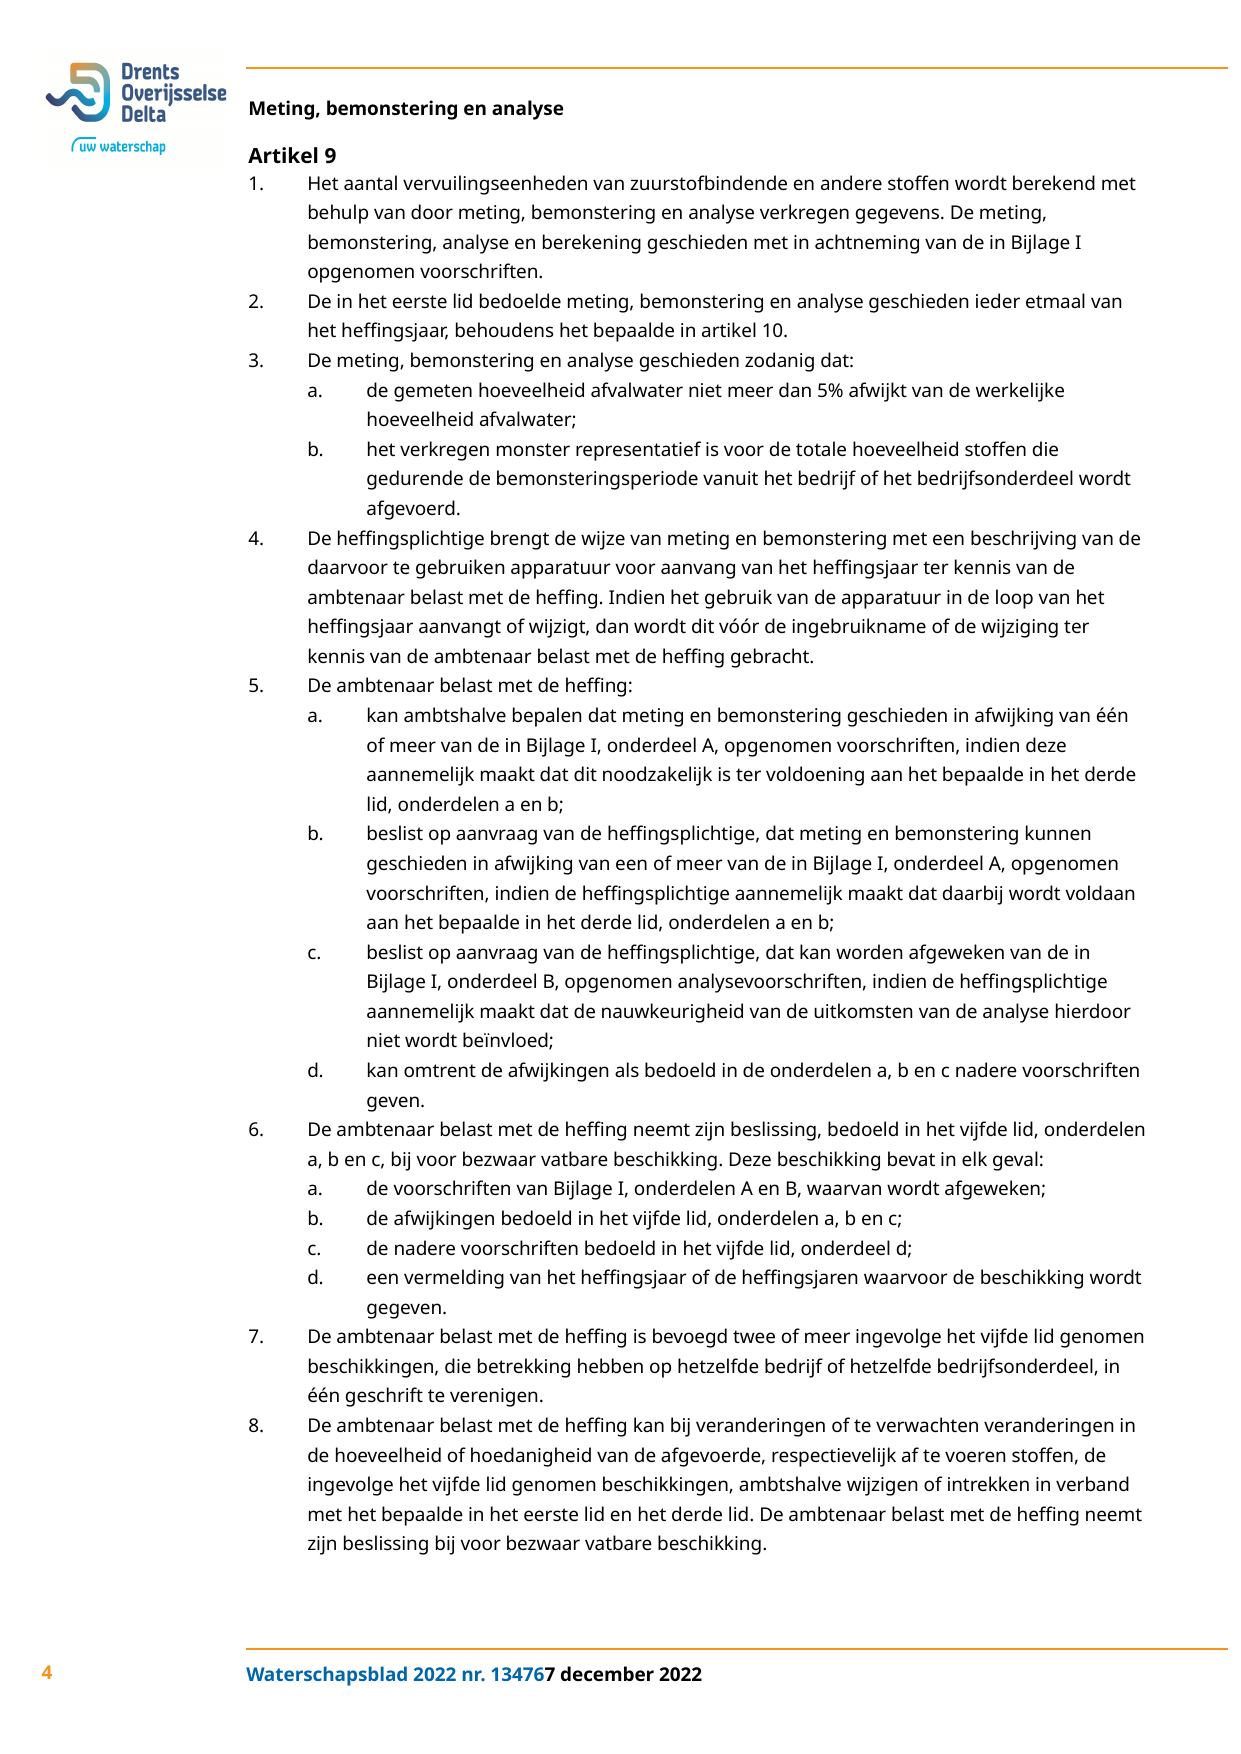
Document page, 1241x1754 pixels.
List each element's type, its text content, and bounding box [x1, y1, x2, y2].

picture [41, 47, 231, 172]
list Het aantal vervuilingseenheden van zuurstofbindende en andere stoffen wordt berekend met behulp van door meting, bemonstering en analyse verkregen gegevens. De meting, bemonstering, analyse en berekening geschieden met in achtneming van de in Bijlage I opgenomen voorschriften. [248, 170, 1152, 284]
list de voorschriften van Bijlage I, onderdelen A en B, waarvan wordt afgeweken; [307, 1176, 1152, 1201]
list een vermelding van het heffingsjaar of de heffingsjaren waarvoor de beschikking wordt gegeven. [307, 1264, 1152, 1320]
list kan omtrent de afwijkingen als bedoeld in de onderdelen a, b en c nadere voorschriften geven. [307, 1057, 1152, 1113]
list De heffingsplichtige brengt de wijze van meting en bemonstering met een beschrijving van de daarvoor te gebruiken apparatuur voor aanvang van het heffingsjaar ter kennis van de ambtenaar belast met de heffing. Indien het gebruik van de apparatuur in de loop van het heffingsjaar aanvangt of wijzigt, dan wordt dit vóór de ingebruikname of de wijziging ter kennis van de ambtenaar belast met de heffing gebracht. [248, 525, 1152, 669]
list beslist op aanvraag van de heffingsplichtige, dat kan worden afgeweken van de in Bijlage I, onderdeel B, opgenomen analysevoorschriften, indien de heffingsplichtige aannemelijk maakt dat de nauwkeurigheid van de uitkomsten van de analyse hierdoor niet wordt beïnvloed; [307, 939, 1152, 1053]
list De ambtenaar belast met de heffing is bevoegd twee of meer ingevolge het vijfde lid genomen beschikkingen, die betrekking hebben op hetzelfde bedrijf of hetzelfde bedrijfsonderdeel, in één geschrift te verenigen. [248, 1323, 1152, 1408]
list de gemeten hoeveelheid afvalwater niet meer dan 5% afwijkt van de werkelijke hoeveelheid afvalwater; [307, 377, 1152, 432]
list kan ambtshalve bepalen dat meting en bemonstering geschieden in afwijking van één of meer van de in Bijlage I, onderdeel A, opgenomen voorschriften, indien deze aannemelijk maakt dat dit noodzakelijk is ter voldoening aan het bepaalde in het derde lid, onderdelen a en b; [307, 702, 1152, 817]
list De ambtenaar belast met de heffing kan bij veranderingen of te verwachten veranderingen in de hoeveelheid of hoedanigheid van de afgevoerde, respectievelijk af te voeren stoffen, de ingevolge het vijfde lid genomen beschikkingen, ambtshalve wijzigen of intrekken in verband met het bepaalde in het eerste lid en het derde lid. De ambtenaar belast met de heffing neemt zijn beslissing bij voor bezwaar vatbare beschikking. [248, 1412, 1152, 1556]
list De ambtenaar belast met de heffing: [248, 673, 1152, 698]
text Artikel 9 [248, 141, 1152, 170]
list De ambtenaar belast met de heffing neemt zijn beslissing, bedoeld in het vijfde lid, onderdelen a, b en c, bij voor bezwaar vatbare beschikking. Deze beschikking bevat in elk geval: [248, 1116, 1152, 1172]
list het verkregen monster representatief is voor de totale hoeveelheid stoffen die gedurende de bemonsteringsperiode vanuit het bedrijf of het bedrijfsonderdeel wordt afgevoerd. [307, 436, 1152, 521]
list De meting, bemonstering en analyse geschieden zodanig dat: [248, 347, 1152, 373]
list beslist op aanvraag van de heffingsplichtige, dat meting en bemonstering kunnen geschieden in afwijking van een of meer van de in Bijlage I, onderdeel A, opgenomen voorschriften, indien de heffingsplichtige aannemelijk maakt dat daarbij wordt voldaan aan het bepaalde in het derde lid, onderdelen a en b; [307, 821, 1152, 935]
list de nadere voorschriften bedoeld in het vijfde lid, onderdeel d; [307, 1235, 1152, 1261]
text Meting, bemonstering en analyse [248, 95, 1152, 121]
list de afwijkingen bedoeld in het vijfde lid, onderdelen a, b en c; [307, 1205, 1152, 1231]
list De in het eerste lid bedoelde meting, bemonstering en analyse geschieden ieder etmaal van het heffingsjaar, behoudens het bepaalde in artikel 10. [248, 288, 1152, 343]
